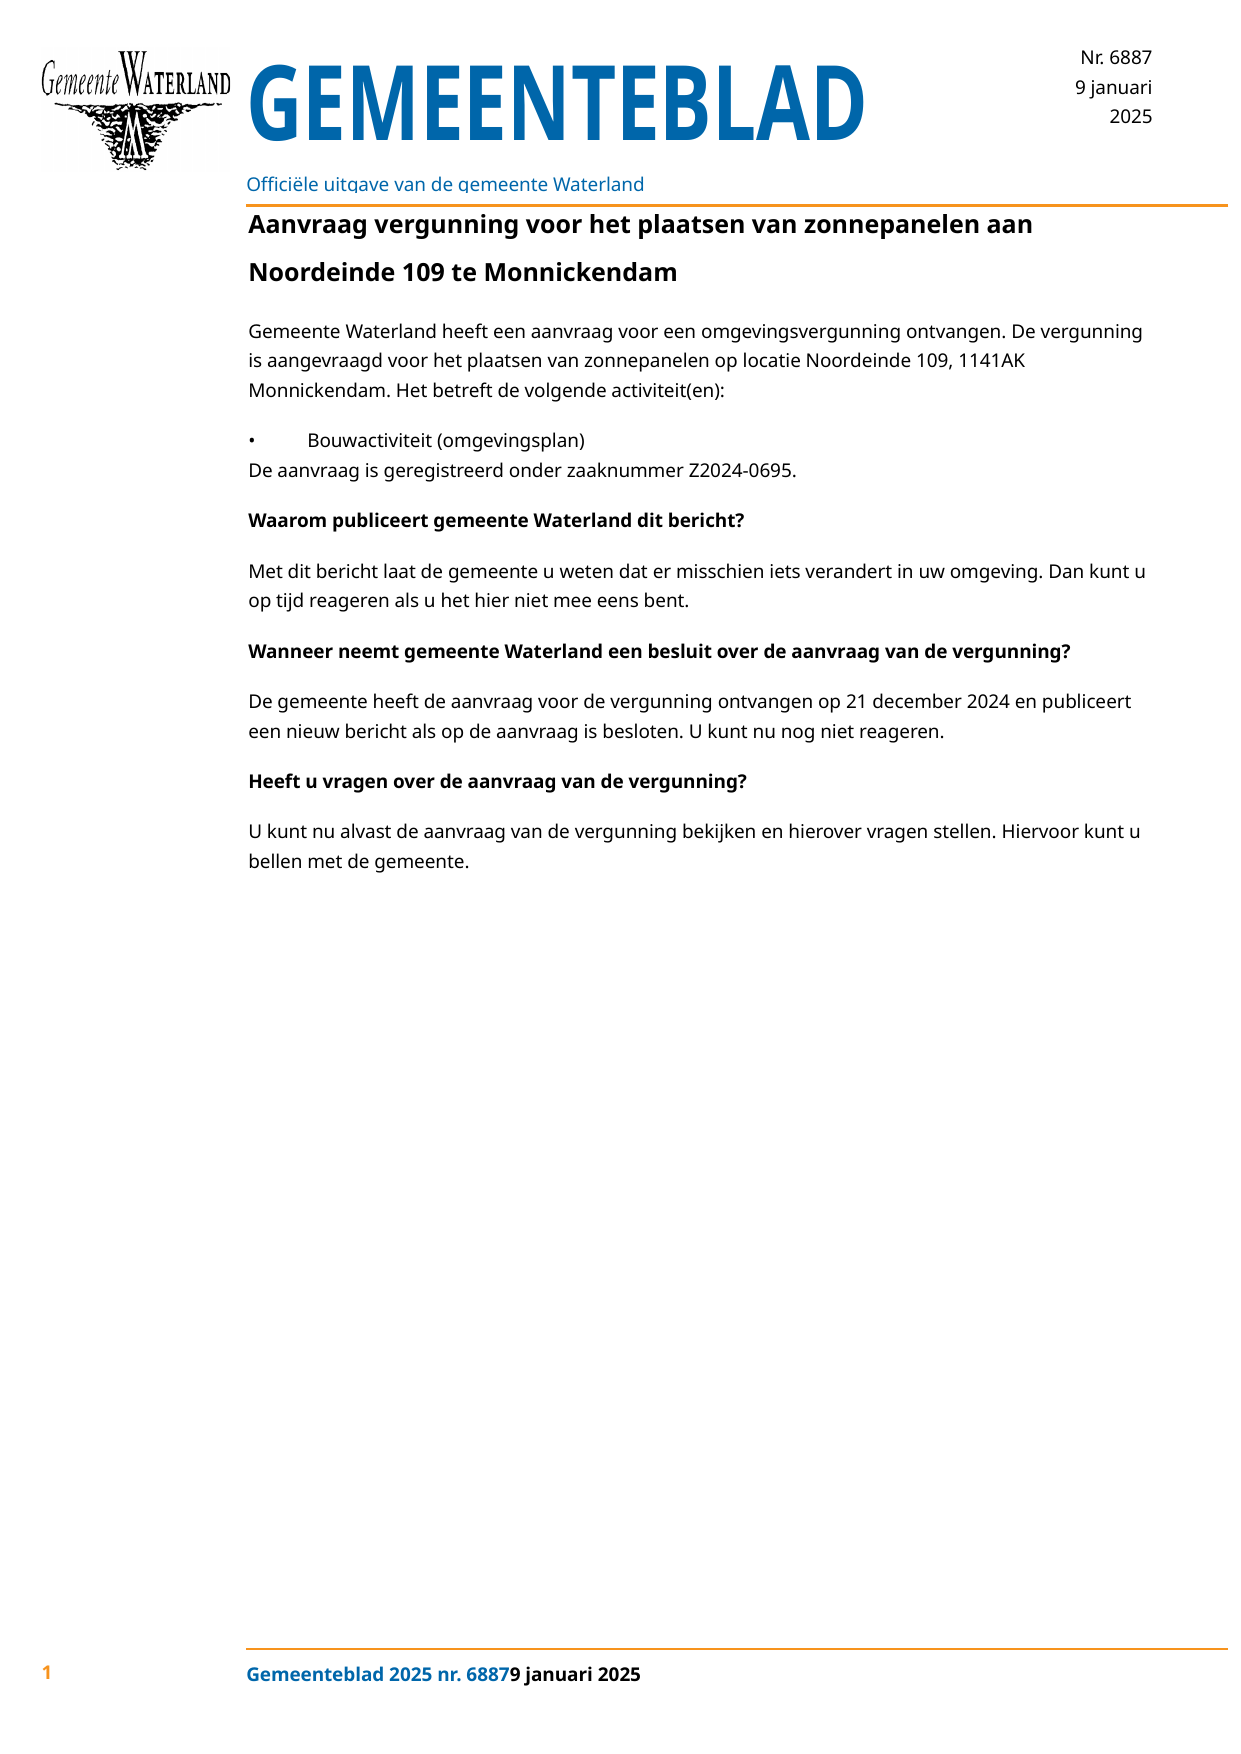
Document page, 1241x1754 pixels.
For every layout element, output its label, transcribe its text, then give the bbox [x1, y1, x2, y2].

text Heeft u vragen over de aanvraag van de vergunning? [248, 768, 1152, 794]
text U kunt nu alvast de aanvraag van de vergunning bekijken en hierover vragen stellen. Hiervoor kunt u bellen met de gemeente. [248, 819, 1152, 874]
text Aanvraag vergunning voor het plaatsen van zonnepanelen aan Noordeinde 109 te Monnickendam [248, 207, 1152, 288]
text De gemeente heeft de aanvraag voor de vergunning ontvangen op 21 december 2024 en publiceert een nieuw bericht als op de aanvraag is besloten. U kunt nu nog niet reageren. [248, 688, 1152, 744]
text Waarom publiceert gemeente Waterland dit bericht? [248, 507, 1152, 533]
text Met dit bericht laat de gemeente u weten dat er misschien iets verandert in uw omgeving. Dan kunt u op tijd reageren als u het hier niet mee eens bent. [248, 558, 1152, 613]
list Bouwactiviteit (omgevingsplan) [248, 427, 1152, 453]
text De aanvraag is geregistreerd onder zaaknummer Z2024-0695. [248, 457, 1152, 483]
picture [41, 47, 231, 172]
text Wanneer neemt gemeente Waterland een besluit over de aanvraag van de vergunning? [248, 638, 1152, 664]
text Gemeente Waterland heeft een aanvraag voor een omgevingsvergunning ontvangen. De vergunning is aangevraagd voor het plaatsen van zonnepanelen op locatie Noordeinde 109, 1141AK Monnickendam. Het betreft de volgende activiteit(en): [248, 318, 1152, 403]
